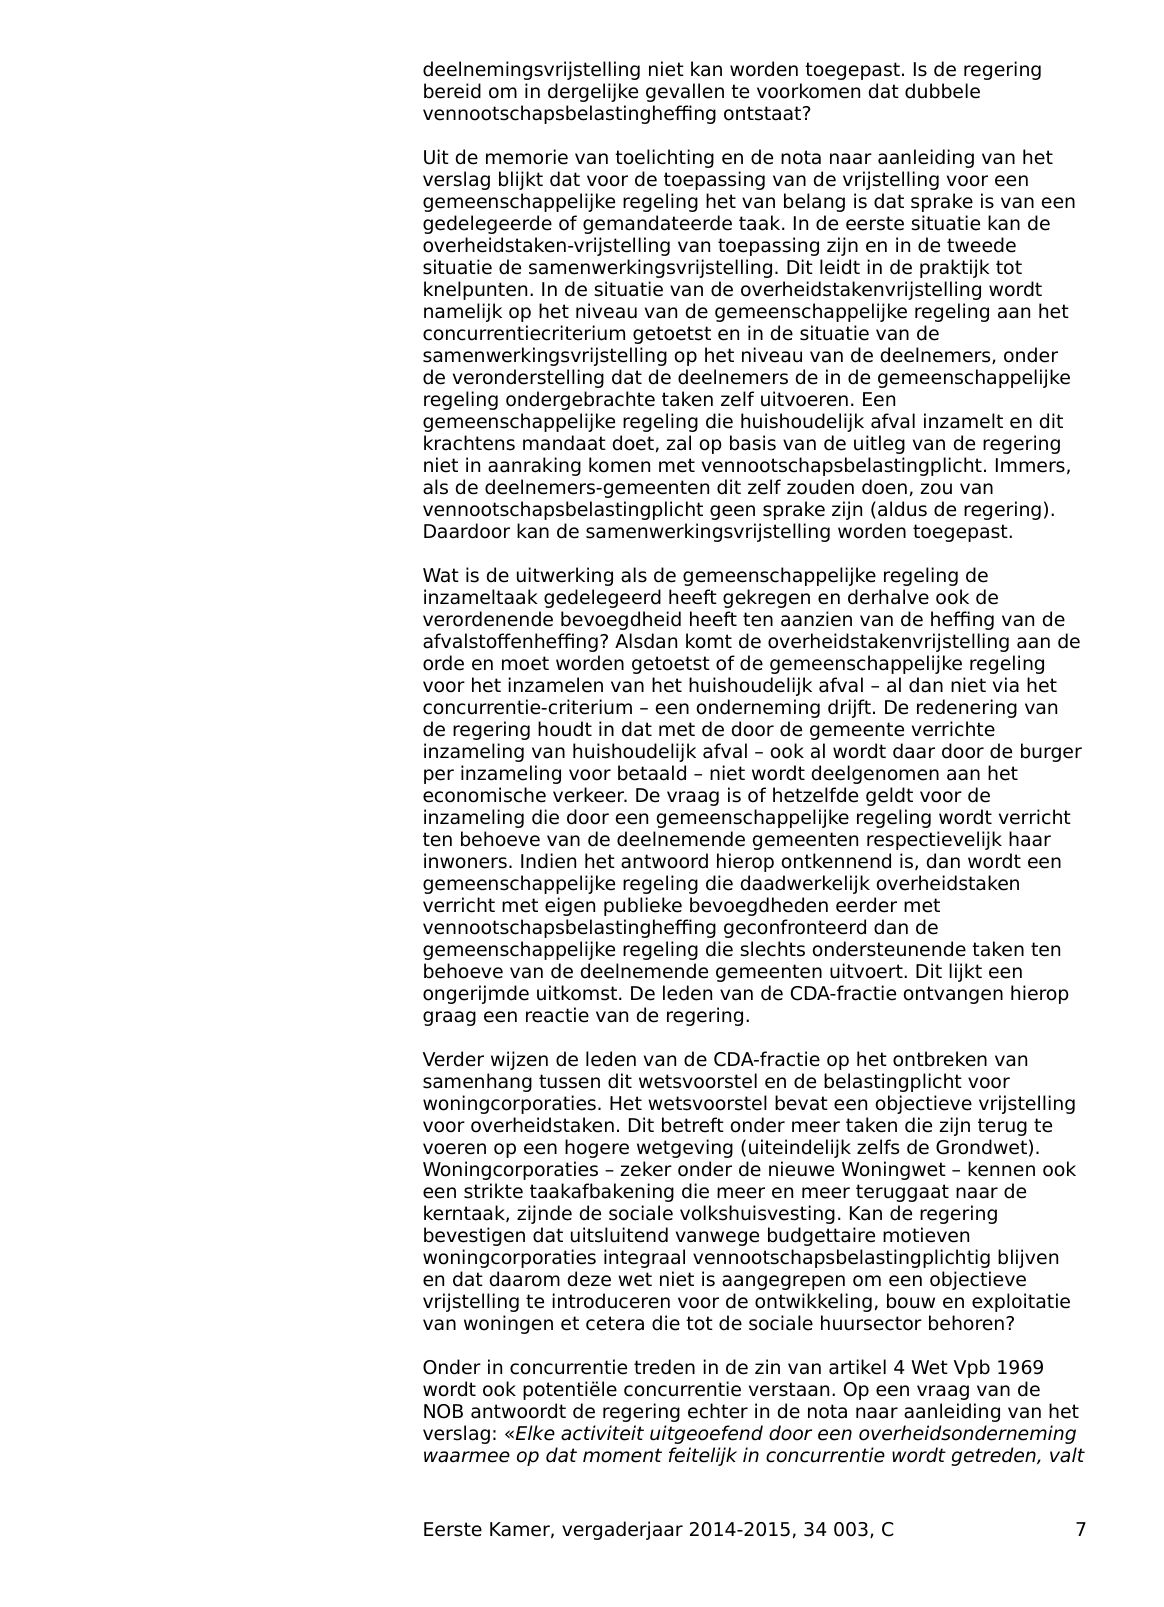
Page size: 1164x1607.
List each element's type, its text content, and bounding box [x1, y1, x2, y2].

text Uit de memorie van toelichting en de nota naar aanleiding van het verslag blijkt dat voor de toepassing van de vrijstelling voor een gemeenschappelijke regeling het van belang is dat sprake is van een gedelegeerde of gemandateerde taak. In de eerste situatie kan de overheidstaken-vrijstelling van toepassing zijn en in de tweede situatie de samenwerkingsvrijstelling. Dit leidt in de praktijk tot knelpunten. In de situatie van de overheidstakenvrijstelling wordt namelijk op het niveau van de gemeenschappelijke regeling aan het concurrentiecriterium getoetst en in de situatie van de samenwerkingsvrijstelling op het niveau van de deelnemers, onder de veronderstelling dat de deelnemers de in de gemeenschappelijke regeling ondergebrachte taken zelf uitvoeren. Een gemeenschappelijke regeling die huishoudelijk afval inzamelt en dit krachtens mandaat doet, zal op basis van de uitleg van de regering niet in aanraking komen met vennootschapsbelastingplicht. Immers, als de deelnemers-gemeenten dit zelf zouden doen, zou van vennootschapsbelastingplicht geen sprake zijn (aldus de regering). Daardoor kan de samenwerkingsvrijstelling worden toegepast. [422, 147, 1087, 543]
text Wat is de uitwerking als de gemeenschappelijke regeling de inzameltaak gedelegeerd heeft gekregen en derhalve ook de verordenende bevoegdheid heeft ten aanzien van de heffing van de afvalstoffenheffing? Alsdan komt de overheidstakenvrijstelling aan de orde en moet worden getoetst of de gemeenschappelijke regeling voor het inzamelen van het huishoudelijk afval – al dan niet via het concurrentie-criterium – een onderneming drijft. De redenering van de regering houdt in dat met de door de gemeente verrichte inzameling van huishoudelijk afval – ook al wordt daar door de burger per inzameling voor betaald – niet wordt deelgenomen aan het economische verkeer. De vraag is of hetzelfde geldt voor de inzameling die door een gemeenschappelijke regeling wordt verricht ten behoeve van de deelnemende gemeenten respectievelijk haar inwoners. Indien het antwoord hierop ontkennend is, dan wordt een gemeenschappelijke regeling die daadwerkelijk overheidstaken verricht met eigen publieke bevoegdheden eerder met vennootschapsbelastingheffing geconfronteerd dan de gemeenschappelijke regeling die slechts ondersteunende taken ten behoeve van de deelnemende gemeenten uitvoert. Dit lijkt een ongerijmde uitkomst. De leden van de CDA-fractie ontvangen hierop graag een reactie van de regering. [422, 565, 1087, 1027]
text deelnemingsvrijstelling niet kan worden toegepast. Is de regering bereid om in dergelijke gevallen te voorkomen dat dubbele vennootschapsbelastingheffing ontstaat? [422, 59, 1087, 125]
text Verder wijzen de leden van de CDA-fractie op het ontbreken van samenhang tussen dit wetsvoorstel en de belastingplicht voor woningcorporaties. Het wetsvoorstel bevat een objectieve vrijstelling voor overheidstaken. Dit betreft onder meer taken die zijn terug te voeren op een hogere wetgeving (uiteindelijk zelfs de Grondwet). Woningcorporaties – zeker onder de nieuwe Woningwet – kennen ook een strikte taakafbakening die meer en meer teruggaat naar de kerntaak, zijnde de sociale volkshuisvesting. Kan de regering bevestigen dat uitsluitend vanwege budgettaire motieven woningcorporaties integraal vennootschapsbelastingplichtig blijven en dat daarom deze wet niet is aangegrepen om een objectieve vrijstelling te introduceren voor de ontwikkeling, bouw en exploitatie van woningen et cetera die tot de sociale huursector behoren? [422, 1049, 1087, 1334]
text Onder in concurrentie treden in de zin van artikel 4 Wet Vpb 1969 wordt ook potentiële concurrentie verstaan. Op een vraag van de NOB antwoordt de regering echter in de nota naar aanleiding van het verslag: «Elke activiteit uitgeoefend door een overheidsonderneming waarmee op dat moment feitelijk in concurrentie wordt getreden, valt [422, 1357, 1087, 1467]
